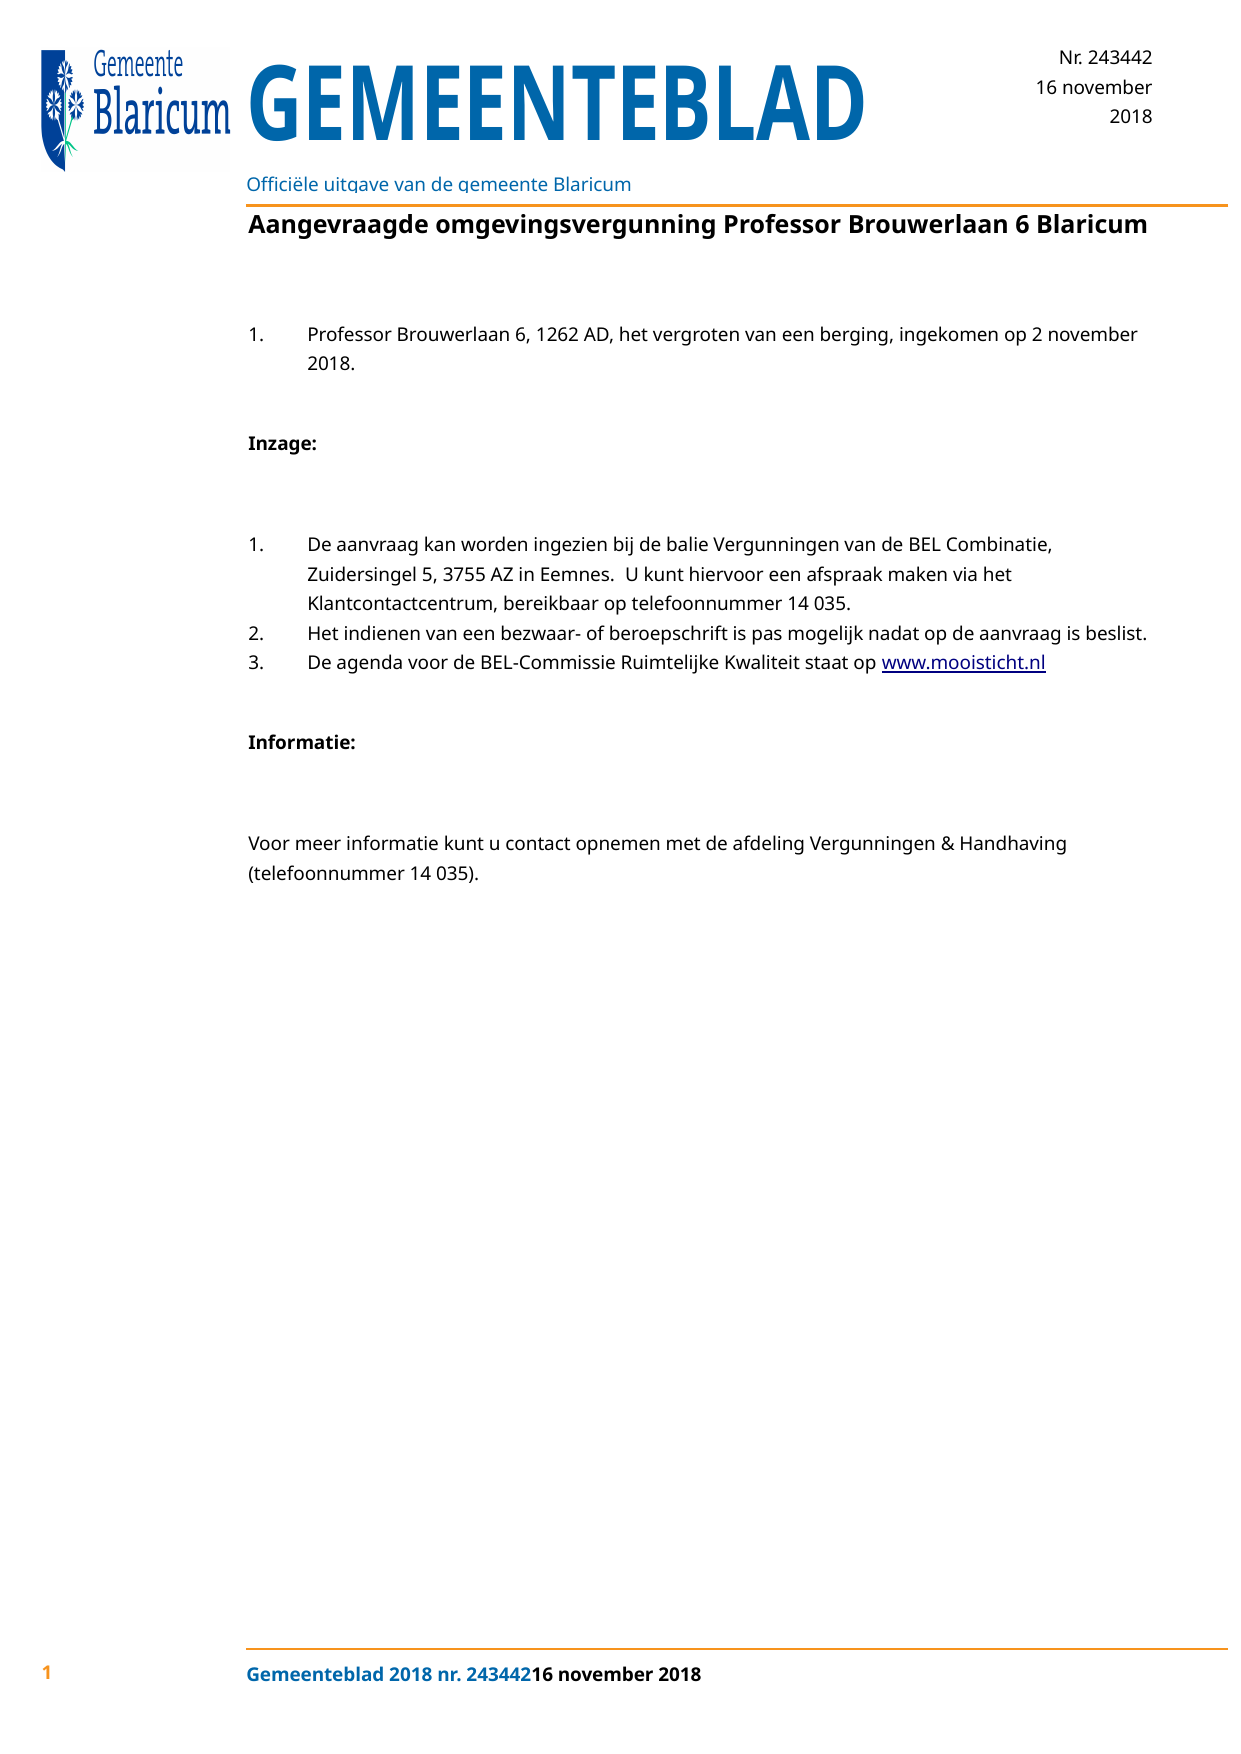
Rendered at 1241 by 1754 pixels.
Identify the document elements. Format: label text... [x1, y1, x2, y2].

list Professor Brouwerlaan 6, 1262 AD, het vergroten van een berging, ingekomen op 2 november 2018. [248, 321, 1152, 376]
list De agenda voor de BEL-Commissie Ruimtelijke Kwaliteit staat op www.mooisticht.nl [248, 649, 1152, 675]
text Voor meer informatie kunt u contact opnemen met de afdeling Vergunningen & Handhaving (telefoonnummer 14 035). [248, 830, 1152, 886]
text Informatie: [248, 729, 1152, 755]
picture [41, 47, 231, 172]
list Het indienen van een bezwaar- of beroepschrift is pas mogelijk nadat op de aanvraag is beslist. [248, 620, 1152, 646]
text Inzage: [248, 430, 1152, 456]
text Aangevraagde omgevingsvergunning Professor Brouwerlaan 6 Blaricum [248, 207, 1152, 241]
list De aanvraag kan worden ingezien bij de balie Vergunningen van de BEL Combinatie, Zuidersingel 5, 3755 AZ in Eemnes. U kunt hiervoor een afspraak maken via het Klantcontactcentrum, bereikbaar op telefoonnummer 14 035. [248, 531, 1152, 616]
